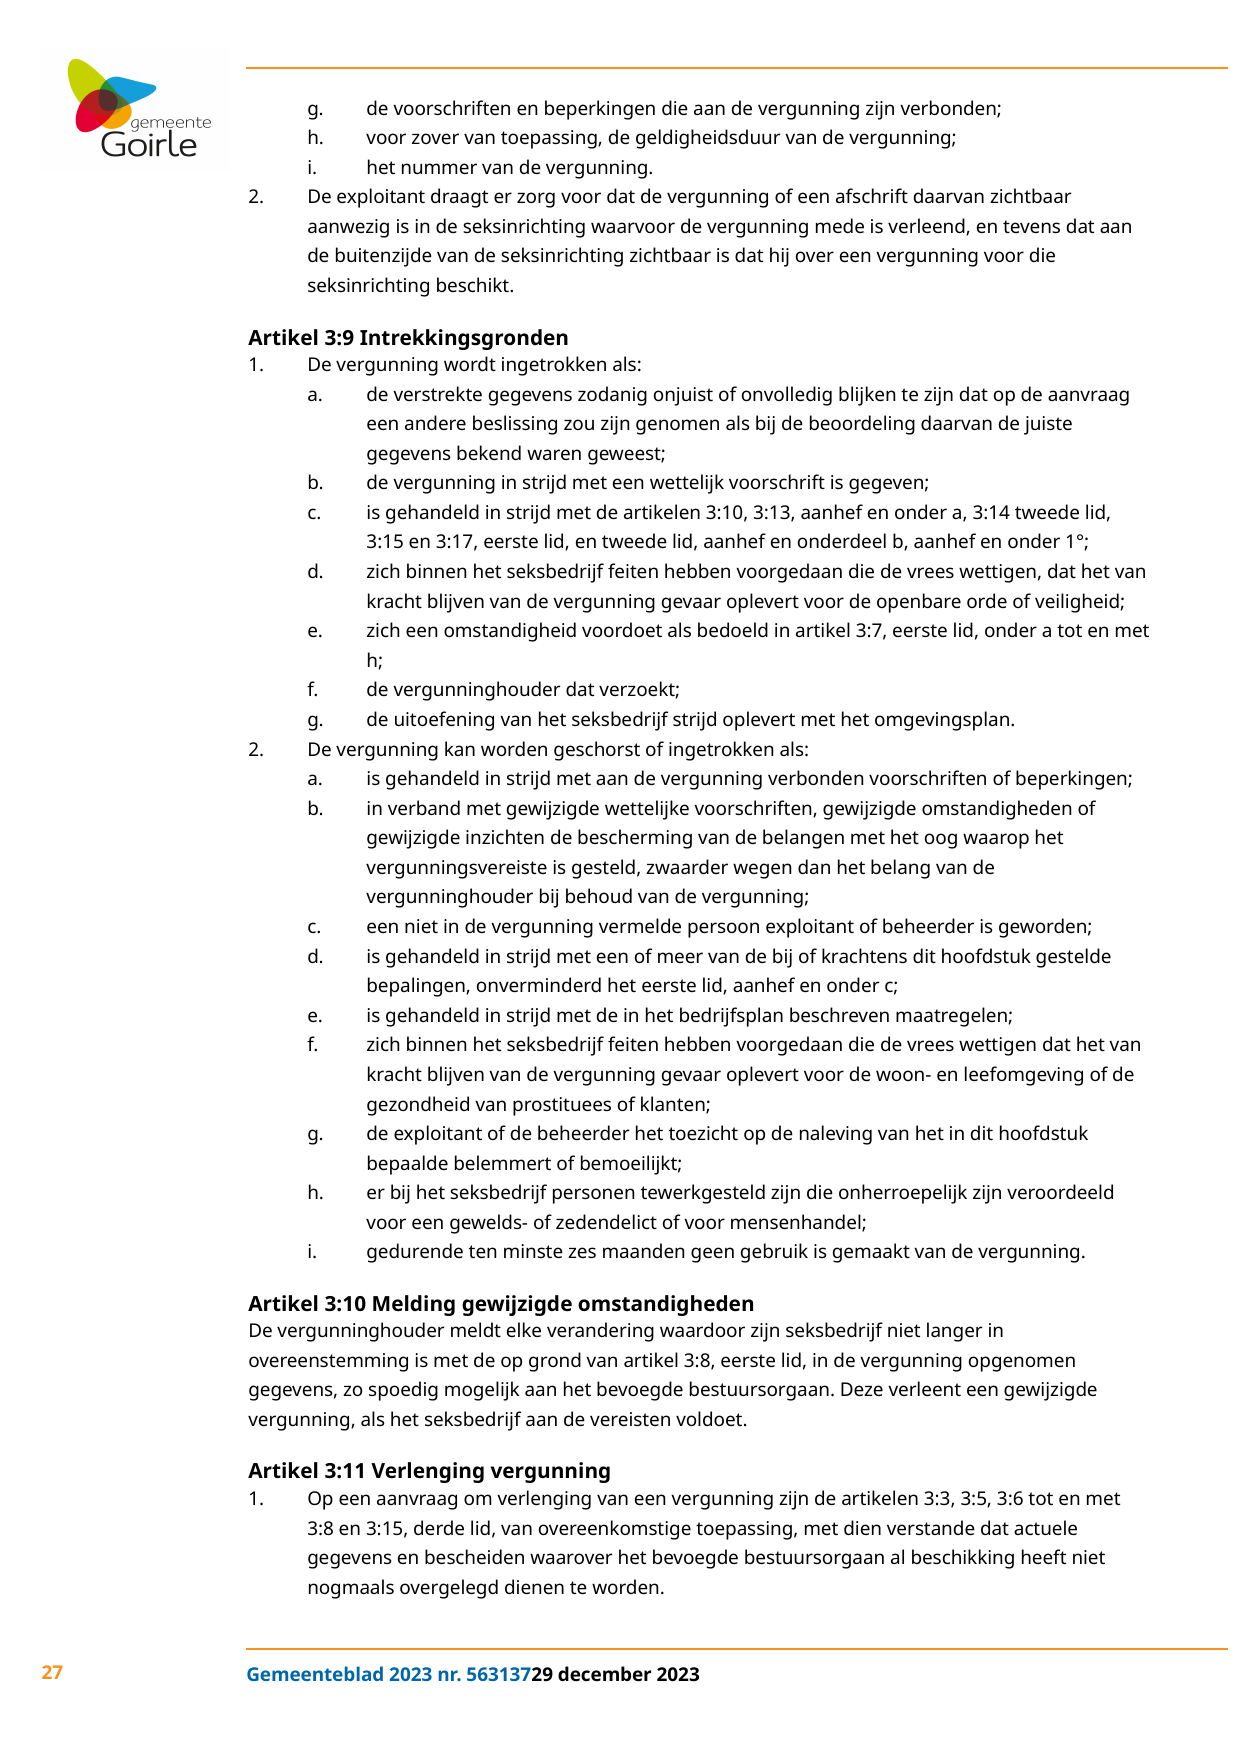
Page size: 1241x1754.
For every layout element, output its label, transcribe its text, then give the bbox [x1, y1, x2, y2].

list De vergunning wordt ingetrokken als: [248, 351, 1152, 377]
list is gehandeld in strijd met de in het bedrijfsplan beschreven maatregelen; [307, 1002, 1152, 1028]
list er bij het seksbedrijf personen tewerkgesteld zijn die onherroepelijk zijn veroordeeld voor een gewelds- of zedendelict of voor mensenhandel; [307, 1179, 1152, 1235]
list zich binnen het seksbedrijf feiten hebben voorgedaan die de vrees wettigen dat het van kracht blijven van de vergunning gevaar oplevert voor de woon- en leefomgeving of de gezondheid van prostituees of klanten; [307, 1032, 1152, 1116]
list de vergunning in strijd met een wettelijk voorschrift is gegeven; [307, 469, 1152, 495]
list de exploitant of de beheerder het toezicht op de naleving van het in dit hoofdstuk bepaalde belemmert of bemoeilijkt; [307, 1120, 1152, 1176]
list is gehandeld in strijd met de artikelen 3:10, 3:13, aanhef en onder a, 3:14 tweede lid, 3:15 en 3:17, eerste lid, en tweede lid, aanhef en onderdeel b, aanhef en onder 1°; [307, 499, 1152, 554]
list is gehandeld in strijd met aan de vergunning verbonden voorschriften of beperkingen; [307, 765, 1152, 791]
list zich een omstandigheid voordoet als bedoeld in artikel 3:7, eerste lid, onder a tot en met h; [307, 617, 1152, 673]
list Op een aanvraag om verlenging van een vergunning zijn de artikelen 3:3, 3:5, 3:6 tot en met 3:8 en 3:15, derde lid, van overeenkomstige toepassing, met dien verstande dat actuele gegevens en bescheiden waarover het bevoegde bestuursorgaan al beschikking heeft niet nogmaals overgelegd dienen te worden. [248, 1485, 1152, 1599]
list zich binnen het seksbedrijf feiten hebben voorgedaan die de vrees wettigen, dat het van kracht blijven van de vergunning gevaar oplevert voor de openbare orde of veiligheid; [307, 558, 1152, 613]
list De exploitant draagt er zorg voor dat de vergunning of een afschrift daarvan zichtbaar aanwezig is in de seksinrichting waarvoor de vergunning mede is verleend, en tevens dat aan de buitenzijde van de seksinrichting zichtbaar is dat hij over een vergunning voor die seksinrichting beschikt. [248, 183, 1152, 298]
text Artikel 3:11 Verlenging vergunning [248, 1457, 1152, 1485]
list voor zover van toepassing, de geldigheidsduur van de vergunning; [307, 124, 1152, 150]
picture [41, 47, 231, 172]
list de vergunninghouder dat verzoekt; [307, 677, 1152, 702]
text De vergunninghouder meldt elke verandering waardoor zijn seksbedrijf niet langer in overeenstemming is met de op grond van artikel 3:8, eerste lid, in de vergunning opgenomen gegevens, zo spoedig mogelijk aan het bevoegde bestuursorgaan. Deze verleent een gewijzigde vergunning, als het seksbedrijf aan de vereisten voldoet. [248, 1317, 1152, 1432]
list de voorschriften en beperkingen die aan de vergunning zijn verbonden; [307, 95, 1152, 121]
text Artikel 3:9 Intrekkingsgronden [248, 323, 1152, 351]
list de verstrekte gegevens zodanig onjuist of onvolledig blijken te zijn dat op de aanvraag een andere beslissing zou zijn genomen als bij de beoordeling daarvan de juiste gegevens bekend waren geweest; [307, 381, 1152, 466]
list een niet in de vergunning vermelde persoon exploitant of beheerder is geworden; [307, 913, 1152, 939]
list in verband met gewijzigde wettelijke voorschriften, gewijzigde omstandigheden of gewijzigde inzichten de bescherming van de belangen met het oog waarop het vergunningsvereiste is gesteld, zwaarder wegen dan het belang van de vergunninghouder bij behoud van de vergunning; [307, 795, 1152, 909]
list is gehandeld in strijd met een of meer van de bij of krachtens dit hoofdstuk gestelde bepalingen, onverminderd het eerste lid, aanhef en onder c; [307, 943, 1152, 998]
list het nummer van de vergunning. [307, 154, 1152, 180]
list de uitoefening van het seksbedrijf strijd oplevert met het omgevingsplan. [307, 706, 1152, 732]
list De vergunning kan worden geschorst of ingetrokken als: [248, 736, 1152, 761]
text Artikel 3:10 Melding gewijzigde omstandigheden [248, 1289, 1152, 1317]
list gedurende ten minste zes maanden geen gebruik is gemaakt van de vergunning. [307, 1239, 1152, 1264]
